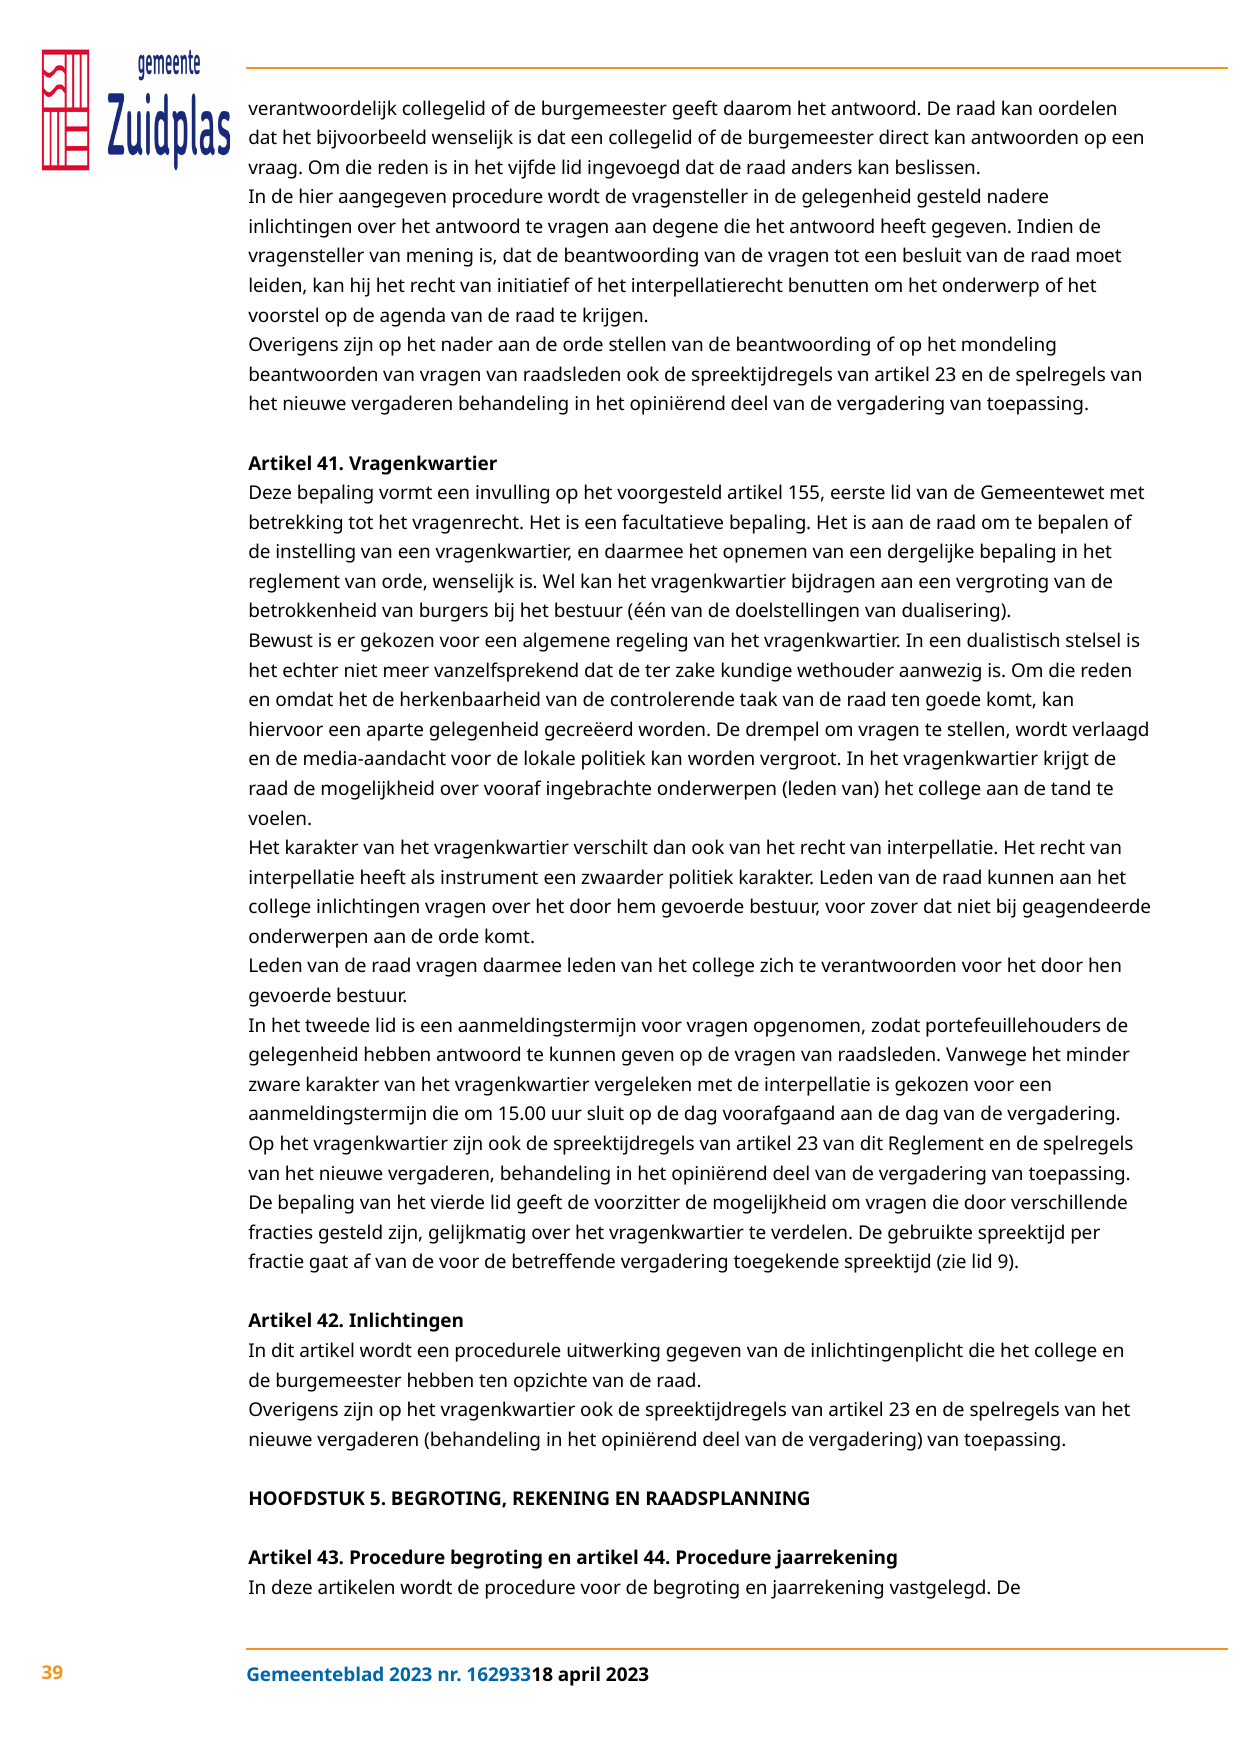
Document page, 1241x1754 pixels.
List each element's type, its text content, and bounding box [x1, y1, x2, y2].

text Bewust is er gekozen voor een algemene regeling van het vragenkwartier. In een dualistisch stelsel is het echter niet meer vanzelfsprekend dat de ter zake kundige wethouder aanwezig is. Om die reden en omdat het de herkenbaarheid van de controlerende taak van de raad ten goede komt, kan hiervoor een aparte gelegenheid gecreëerd worden. De drempel om vragen te stellen, wordt verlaagd en de media-aandacht voor de lokale politiek kan worden vergroot. In het vragenkwartier krijgt de raad de mogelijkheid over vooraf ingebrachte onderwerpen (leden van) het college aan de tand te voelen. [248, 627, 1152, 831]
text Artikel 43. Procedure begroting en artikel 44. Procedure jaarrekening [248, 1544, 1152, 1570]
text In de hier aangegeven procedure wordt de vragensteller in de gelegenheid gesteld nadere inlichtingen over het antwoord te vragen aan degene die het antwoord heeft gegeven. Indien de vragensteller van mening is, dat de beantwoording van de vragen tot een besluit van de raad moet leiden, kan hij het recht van initiatief of het interpellatierecht benutten om het onderwerp of het voorstel op de agenda van de raad te krijgen. [248, 183, 1152, 328]
text Het karakter van het vragenkwartier verschilt dan ook van het recht van interpellatie. Het recht van interpellatie heeft als instrument een zwaarder politiek karakter. Leden van de raad kunnen aan het college inlichtingen vragen over het door hem gevoerde bestuur, voor zover dat niet bij geagendeerde onderwerpen aan de orde komt. [248, 834, 1152, 949]
text Overigens zijn op het nader aan de orde stellen van de beantwoording of op het mondeling beantwoorden van vragen van raadsleden ook de spreektijdregels van artikel 23 en de spelregels van het nieuwe vergaderen behandeling in het opiniërend deel van de vergadering van toepassing. [248, 331, 1152, 416]
text In deze artikelen wordt de procedure voor de begroting en jaarrekening vastgelegd. De [248, 1574, 1152, 1600]
text Deze bepaling vormt een invulling op het voorgesteld artikel 155, eerste lid van de Gemeentewet met betrekking tot het vragenrecht. Het is een facultatieve bepaling. Het is aan de raad om te bepalen of de instelling van een vragenkwartier, en daarmee het opnemen van een dergelijke bepaling in het reglement van orde, wenselijk is. Wel kan het vragenkwartier bijdragen aan een vergroting van de betrokkenheid van burgers bij het bestuur (één van de doelstellingen van dualisering). [248, 479, 1152, 623]
text In dit artikel wordt een procedurele uitwerking gegeven van de inlichtingenplicht die het college en de burgemeester hebben ten opzichte van de raad. [248, 1337, 1152, 1393]
picture [41, 47, 231, 172]
text verantwoordelijk collegelid of de burgemeester geeft daarom het antwoord. De raad kan oordelen dat het bijvoorbeeld wenselijk is dat een collegelid of de burgemeester direct kan antwoorden op een vraag. Om die reden is in het vijfde lid ingevoegd dat de raad anders kan beslissen. [248, 95, 1152, 180]
text Op het vragenkwartier zijn ook de spreektijdregels van artikel 23 van dit Reglement en de spelregels van het nieuwe vergaderen, behandeling in het opiniërend deel van de vergadering van toepassing. De bepaling van het vierde lid geeft de voorzitter de mogelijkheid om vragen die door verschillende fracties gesteld zijn, gelijkmatig over het vragenkwartier te verdelen. De gebruikte spreektijd per fractie gaat af van de voor de betreffende vergadering toegekende spreektijd (zie lid 9). [248, 1130, 1152, 1274]
text Artikel 41. Vragenkwartier [248, 450, 1152, 476]
text In het tweede lid is een aanmeldingstermijn voor vragen opgenomen, zodat portefeuillehouders de gelegenheid hebben antwoord te kunnen geven op de vragen van raadsleden. Vanwege het minder zware karakter van het vragenkwartier vergeleken met de interpellatie is gekozen voor een aanmeldingstermijn die om 15.00 uur sluit op de dag voorafgaand aan de dag van de vergadering. [248, 1012, 1152, 1126]
text Leden van de raad vragen daarmee leden van het college zich te verantwoorden voor het door hen gevoerde bestuur. [248, 953, 1152, 1008]
text Artikel 42. Inlichtingen [248, 1308, 1152, 1333]
text Overigens zijn op het vragenkwartier ook de spreektijdregels van artikel 23 en de spelregels van het nieuwe vergaderen (behandeling in het opiniërend deel van de vergadering) van toepassing. [248, 1396, 1152, 1452]
text HOOFDSTUK 5. BEGROTING, REKENING EN RAADSPLANNING [248, 1485, 1152, 1511]
